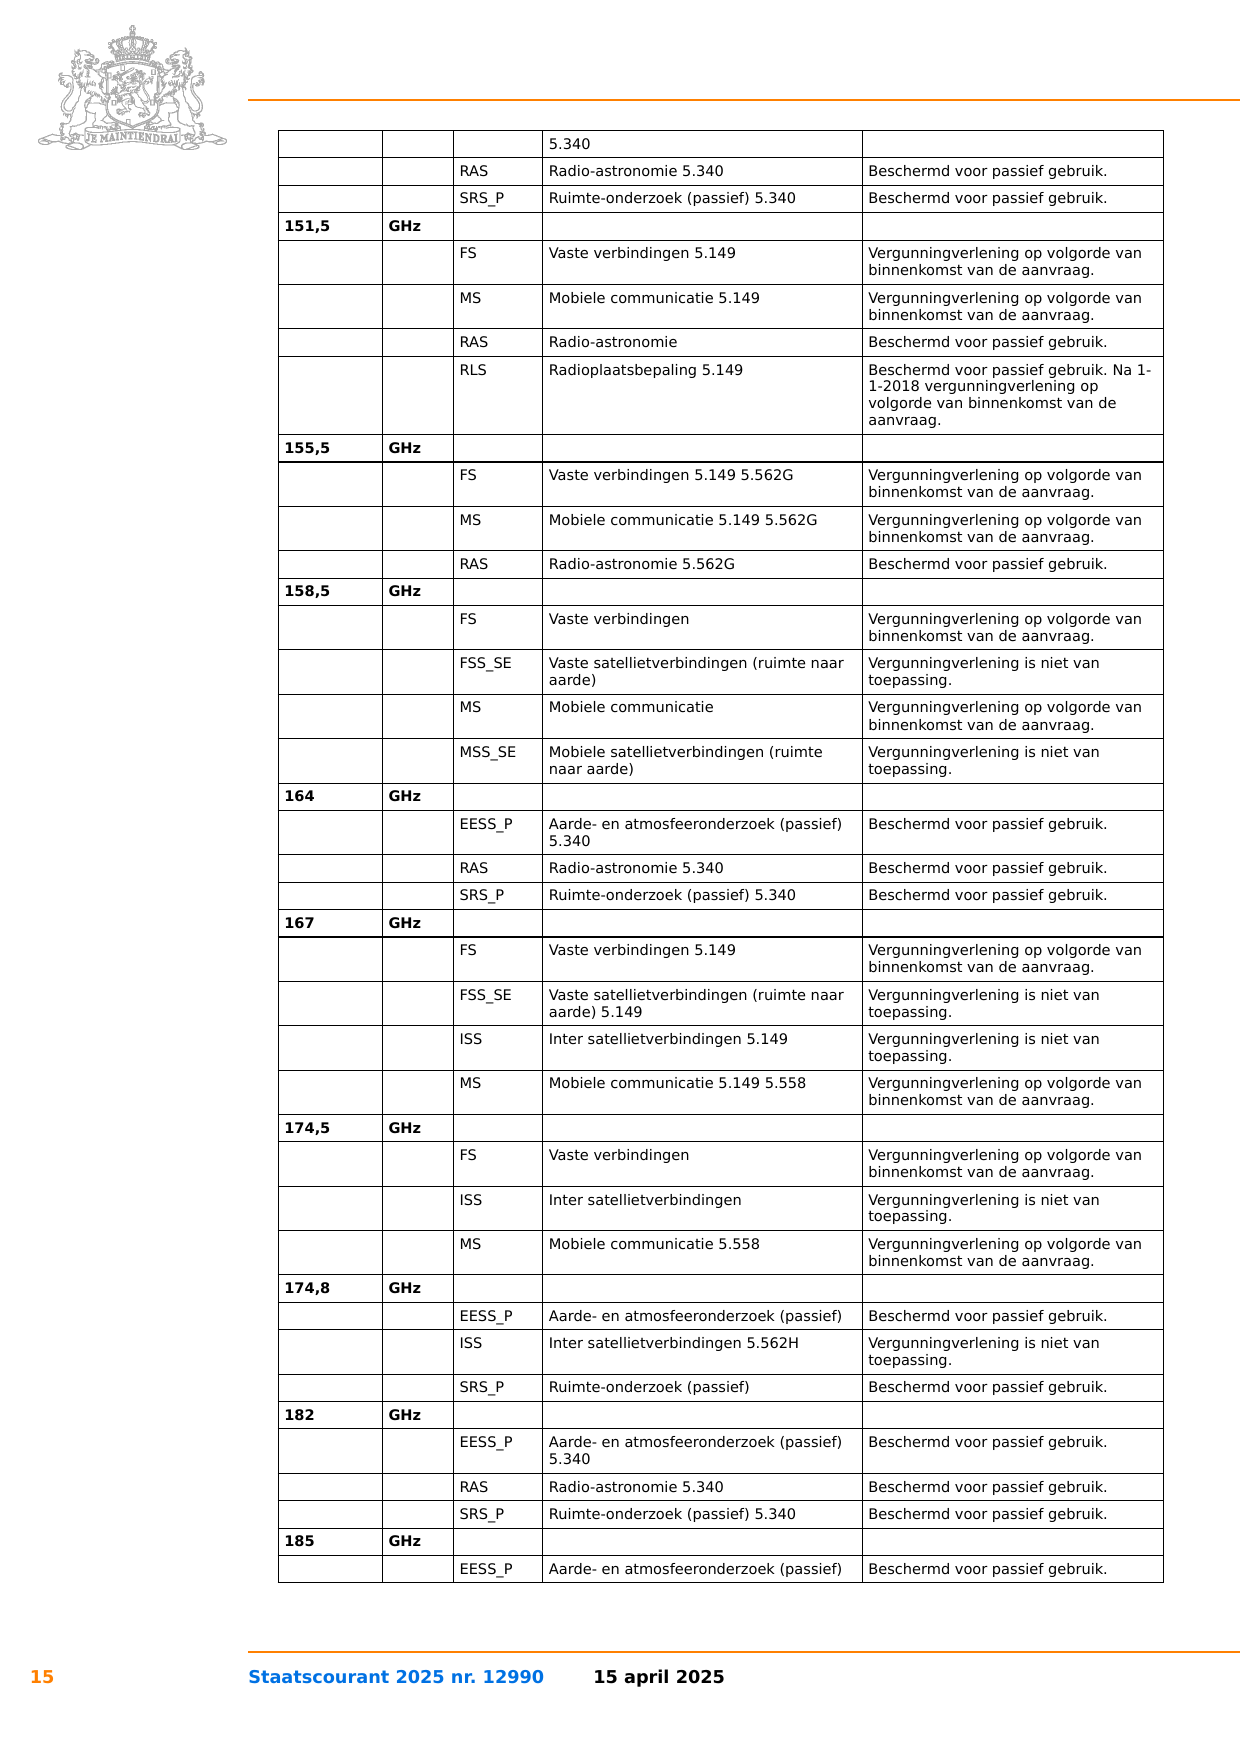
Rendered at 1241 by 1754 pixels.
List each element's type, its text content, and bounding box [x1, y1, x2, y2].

table_cell [863, 1115, 1163, 1141]
table_cell [863, 579, 1163, 605]
table_cell [279, 241, 382, 284]
table_cell [863, 131, 1163, 157]
table_cell [383, 329, 453, 356]
table_cell Beschermd voor passief gebruik. [863, 1474, 1163, 1500]
table_cell Ruimte-onderzoek (passief) 5.340 [543, 186, 862, 212]
table_cell FSS_SE [454, 982, 542, 1025]
table_cell ISS [454, 1330, 542, 1373]
table_cell FSS_SE [454, 650, 542, 694]
table_cell [454, 1529, 542, 1555]
table_cell Inter satellietverbindingen 5.562H [543, 1330, 862, 1373]
table_cell Beschermd voor passief gebruik. [863, 811, 1163, 854]
table_cell [383, 650, 453, 694]
table_cell RAS [454, 1474, 542, 1500]
table_cell Beschermd voor passief gebruik. Na 1-1-2018 vergunningverlening op volgorde van binnenkomst van de aanvraag. [863, 357, 1163, 434]
table_cell Beschermd voor passief gebruik. [863, 158, 1163, 185]
table_cell [279, 938, 382, 981]
table_cell Beschermd voor passief gebruik. [863, 855, 1163, 882]
table_cell GHz [383, 1529, 453, 1555]
table_cell [279, 1026, 382, 1069]
table_cell Radioplaatsbepaling 5.149 [543, 357, 862, 434]
table_cell [279, 1187, 382, 1230]
table_cell Vergunningverlening is niet van toepassing. [863, 1187, 1163, 1230]
table_cell Vergunningverlening op volgorde van binnenkomst van de aanvraag. [863, 241, 1163, 284]
table_cell MS [454, 1231, 542, 1274]
table_cell [279, 131, 382, 157]
table_cell [383, 739, 453, 782]
table_cell Mobiele satellietverbindingen (ruimte naar aarde) [543, 739, 862, 782]
table_cell Vergunningverlening op volgorde van binnenkomst van de aanvraag. [863, 1142, 1163, 1186]
table_cell Vergunningverlening op volgorde van binnenkomst van de aanvraag. [863, 1231, 1163, 1274]
table_cell [543, 1275, 862, 1302]
table_cell Inter satellietverbindingen [543, 1187, 862, 1230]
table_cell Vergunningverlening is niet van toepassing. [863, 739, 1163, 782]
table_cell Ruimte-onderzoek (passief) 5.340 [543, 883, 862, 909]
table_cell FS [454, 1142, 542, 1186]
table_cell [454, 784, 542, 810]
table_cell [279, 1429, 382, 1473]
table_cell [383, 855, 453, 882]
table_cell [279, 1330, 382, 1373]
table_cell [279, 1142, 382, 1186]
table_cell Vergunningverlening op volgorde van binnenkomst van de aanvraag. [863, 938, 1163, 981]
table_cell Beschermd voor passief gebruik. [863, 1303, 1163, 1329]
table_cell [279, 855, 382, 882]
table_cell [279, 186, 382, 212]
table_cell [383, 357, 453, 434]
table_cell [383, 285, 453, 328]
table_cell [279, 551, 382, 577]
table_cell [279, 883, 382, 909]
table_cell [279, 739, 382, 782]
table_cell [279, 606, 382, 649]
table_cell MS [454, 285, 542, 328]
table_cell Vergunningverlening is niet van toepassing. [863, 1330, 1163, 1373]
table_cell [279, 1501, 382, 1527]
table_cell [454, 579, 542, 605]
table_cell [383, 241, 453, 284]
table_cell Vergunningverlening is niet van toepassing. [863, 1026, 1163, 1069]
table_cell EESS_P [454, 1303, 542, 1329]
table_cell SRS_P [454, 1501, 542, 1527]
table_cell 155,5 [279, 435, 382, 461]
table_cell [383, 811, 453, 854]
table_cell [383, 463, 453, 506]
table_cell RLS [454, 357, 542, 434]
table_cell Vergunningverlening op volgorde van binnenkomst van de aanvraag. [863, 285, 1163, 328]
table_cell Vaste verbindingen 5.149 5.562G [543, 463, 862, 506]
table_cell [383, 1556, 453, 1582]
table_cell [454, 1115, 542, 1141]
table_cell [279, 1231, 382, 1274]
table_cell [279, 285, 382, 328]
table_cell [383, 606, 453, 649]
table_cell SRS_P [454, 186, 542, 212]
table_cell [863, 1402, 1163, 1428]
table_cell [279, 329, 382, 356]
table_cell Vaste verbindingen [543, 1142, 862, 1186]
table_cell [279, 811, 382, 854]
table_cell [279, 695, 382, 738]
table_cell [543, 435, 862, 461]
table_cell [383, 1026, 453, 1069]
table_cell [279, 1375, 382, 1401]
table_cell 185 [279, 1529, 382, 1555]
table_cell Mobiele communicatie 5.149 [543, 285, 862, 328]
table_cell [383, 982, 453, 1025]
table_cell [454, 1275, 542, 1302]
table_cell ISS [454, 1187, 542, 1230]
table_cell Beschermd voor passief gebruik. [863, 329, 1163, 356]
table_cell [279, 650, 382, 694]
table_cell Aarde- en atmosfeeronderzoek (passief) 5.340 [543, 811, 862, 854]
table_cell [279, 982, 382, 1025]
table_cell GHz [383, 579, 453, 605]
table_cell MSS_SE [454, 739, 542, 782]
table_cell [454, 1402, 542, 1428]
table_cell [383, 938, 453, 981]
table_cell Vaste satellietverbindingen (ruimte naar aarde) [543, 650, 862, 694]
table_cell Vergunningverlening op volgorde van binnenkomst van de aanvraag. [863, 463, 1163, 506]
table_cell Vergunningverlening op volgorde van binnenkomst van de aanvraag. [863, 1071, 1163, 1114]
table_cell Aarde- en atmosfeeronderzoek (passief) [543, 1303, 862, 1329]
table_cell GHz [383, 1275, 453, 1302]
table_cell MS [454, 1071, 542, 1114]
table_cell 182 [279, 1402, 382, 1428]
table_cell Radio-astronomie [543, 329, 862, 356]
table_cell [383, 1187, 453, 1230]
table_cell [383, 1474, 453, 1500]
table_cell [454, 435, 542, 461]
table_cell GHz [383, 435, 453, 461]
table_cell Vergunningverlening op volgorde van binnenkomst van de aanvraag. [863, 507, 1163, 550]
table_cell Beschermd voor passief gebruik. [863, 883, 1163, 909]
table_cell [383, 883, 453, 909]
table_cell 158,5 [279, 579, 382, 605]
table_cell [383, 1375, 453, 1401]
table_cell 174,5 [279, 1115, 382, 1141]
table_cell [383, 186, 453, 212]
table_cell [383, 507, 453, 550]
table_cell [383, 158, 453, 185]
table_cell 167 [279, 910, 382, 936]
table_cell GHz [383, 1115, 453, 1141]
table_cell Beschermd voor passief gebruik. [863, 1556, 1163, 1582]
table_cell [454, 910, 542, 936]
table_cell [454, 213, 542, 239]
table_cell [279, 1303, 382, 1329]
table_cell EESS_P [454, 1556, 542, 1582]
table_cell Beschermd voor passief gebruik. [863, 1501, 1163, 1527]
table_cell [383, 1501, 453, 1527]
table_cell Vergunningverlening is niet van toepassing. [863, 982, 1163, 1025]
table_cell [383, 1330, 453, 1373]
table_cell Mobiele communicatie 5.558 [543, 1231, 862, 1274]
table_cell Radio-astronomie 5.340 [543, 158, 862, 185]
table_cell FS [454, 606, 542, 649]
table_cell RAS [454, 855, 542, 882]
table_cell [383, 1071, 453, 1114]
table_cell 164 [279, 784, 382, 810]
table_cell [863, 1275, 1163, 1302]
table_cell [543, 1402, 862, 1428]
table_cell Vaste satellietverbindingen (ruimte naar aarde) 5.149 [543, 982, 862, 1025]
table_cell Beschermd voor passief gebruik. [863, 551, 1163, 577]
table_cell EESS_P [454, 811, 542, 854]
table_cell Vergunningverlening is niet van toepassing. [863, 650, 1163, 694]
table_cell Mobiele communicatie [543, 695, 862, 738]
table_cell Aarde- en atmosfeeronderzoek (passief) 5.340 [543, 1429, 862, 1473]
table_cell GHz [383, 213, 453, 239]
table_cell [863, 1529, 1163, 1555]
table_cell MS [454, 695, 542, 738]
table_cell [383, 131, 453, 157]
table_cell Beschermd voor passief gebruik. [863, 1375, 1163, 1401]
table_cell 174,8 [279, 1275, 382, 1302]
table_cell ISS [454, 1026, 542, 1069]
table_cell Mobiele communicatie 5.149 5.558 [543, 1071, 862, 1114]
table_cell Inter satellietverbindingen 5.149 [543, 1026, 862, 1069]
table_cell RAS [454, 551, 542, 577]
table_cell [543, 1529, 862, 1555]
table_cell [279, 1071, 382, 1114]
table_cell [543, 784, 862, 810]
table_cell GHz [383, 1402, 453, 1428]
table_cell [543, 579, 862, 605]
table_cell [383, 1142, 453, 1186]
table_cell 151,5 [279, 213, 382, 239]
table_cell SRS_P [454, 883, 542, 909]
table_cell [279, 507, 382, 550]
table_cell 5.340 [543, 131, 862, 157]
table_cell [383, 1429, 453, 1473]
table_cell Radio-astronomie 5.340 [543, 855, 862, 882]
table_cell [279, 463, 382, 506]
table_cell Vergunningverlening op volgorde van binnenkomst van de aanvraag. [863, 695, 1163, 738]
table_cell Vaste verbindingen [543, 606, 862, 649]
table_cell Beschermd voor passief gebruik. [863, 1429, 1163, 1473]
table_cell Radio-astronomie 5.562G [543, 551, 862, 577]
table_cell [863, 784, 1163, 810]
table_cell [543, 213, 862, 239]
table_cell FS [454, 241, 542, 284]
table_cell [383, 551, 453, 577]
table_cell RAS [454, 158, 542, 185]
table_cell SRS_P [454, 1375, 542, 1401]
table_cell [383, 1231, 453, 1274]
table_cell Vergunningverlening op volgorde van binnenkomst van de aanvraag. [863, 606, 1163, 649]
table_cell Beschermd voor passief gebruik. [863, 186, 1163, 212]
table_cell GHz [383, 910, 453, 936]
table_cell Vaste verbindingen 5.149 [543, 241, 862, 284]
table_cell [863, 435, 1163, 461]
table_cell [454, 131, 542, 157]
table_cell RAS [454, 329, 542, 356]
table_cell [279, 1474, 382, 1500]
table_cell [383, 1303, 453, 1329]
table_cell [279, 158, 382, 185]
table_cell [863, 213, 1163, 239]
table_cell EESS_P [454, 1429, 542, 1473]
table_cell Ruimte-onderzoek (passief) [543, 1375, 862, 1401]
table_cell [543, 910, 862, 936]
table_cell FS [454, 463, 542, 506]
table_cell MS [454, 507, 542, 550]
table_cell Radio-astronomie 5.340 [543, 1474, 862, 1500]
table_cell GHz [383, 784, 453, 810]
table_cell [543, 1115, 862, 1141]
table_cell [279, 1556, 382, 1582]
table_cell [863, 910, 1163, 936]
table_cell FS [454, 938, 542, 981]
table_cell Vaste verbindingen 5.149 [543, 938, 862, 981]
table_cell [279, 357, 382, 434]
picture [38, 25, 227, 150]
table_cell Ruimte-onderzoek (passief) 5.340 [543, 1501, 862, 1527]
table_cell Aarde- en atmosfeeronderzoek (passief) [543, 1556, 862, 1582]
table_cell [383, 695, 453, 738]
table_cell Mobiele communicatie 5.149 5.562G [543, 507, 862, 550]
